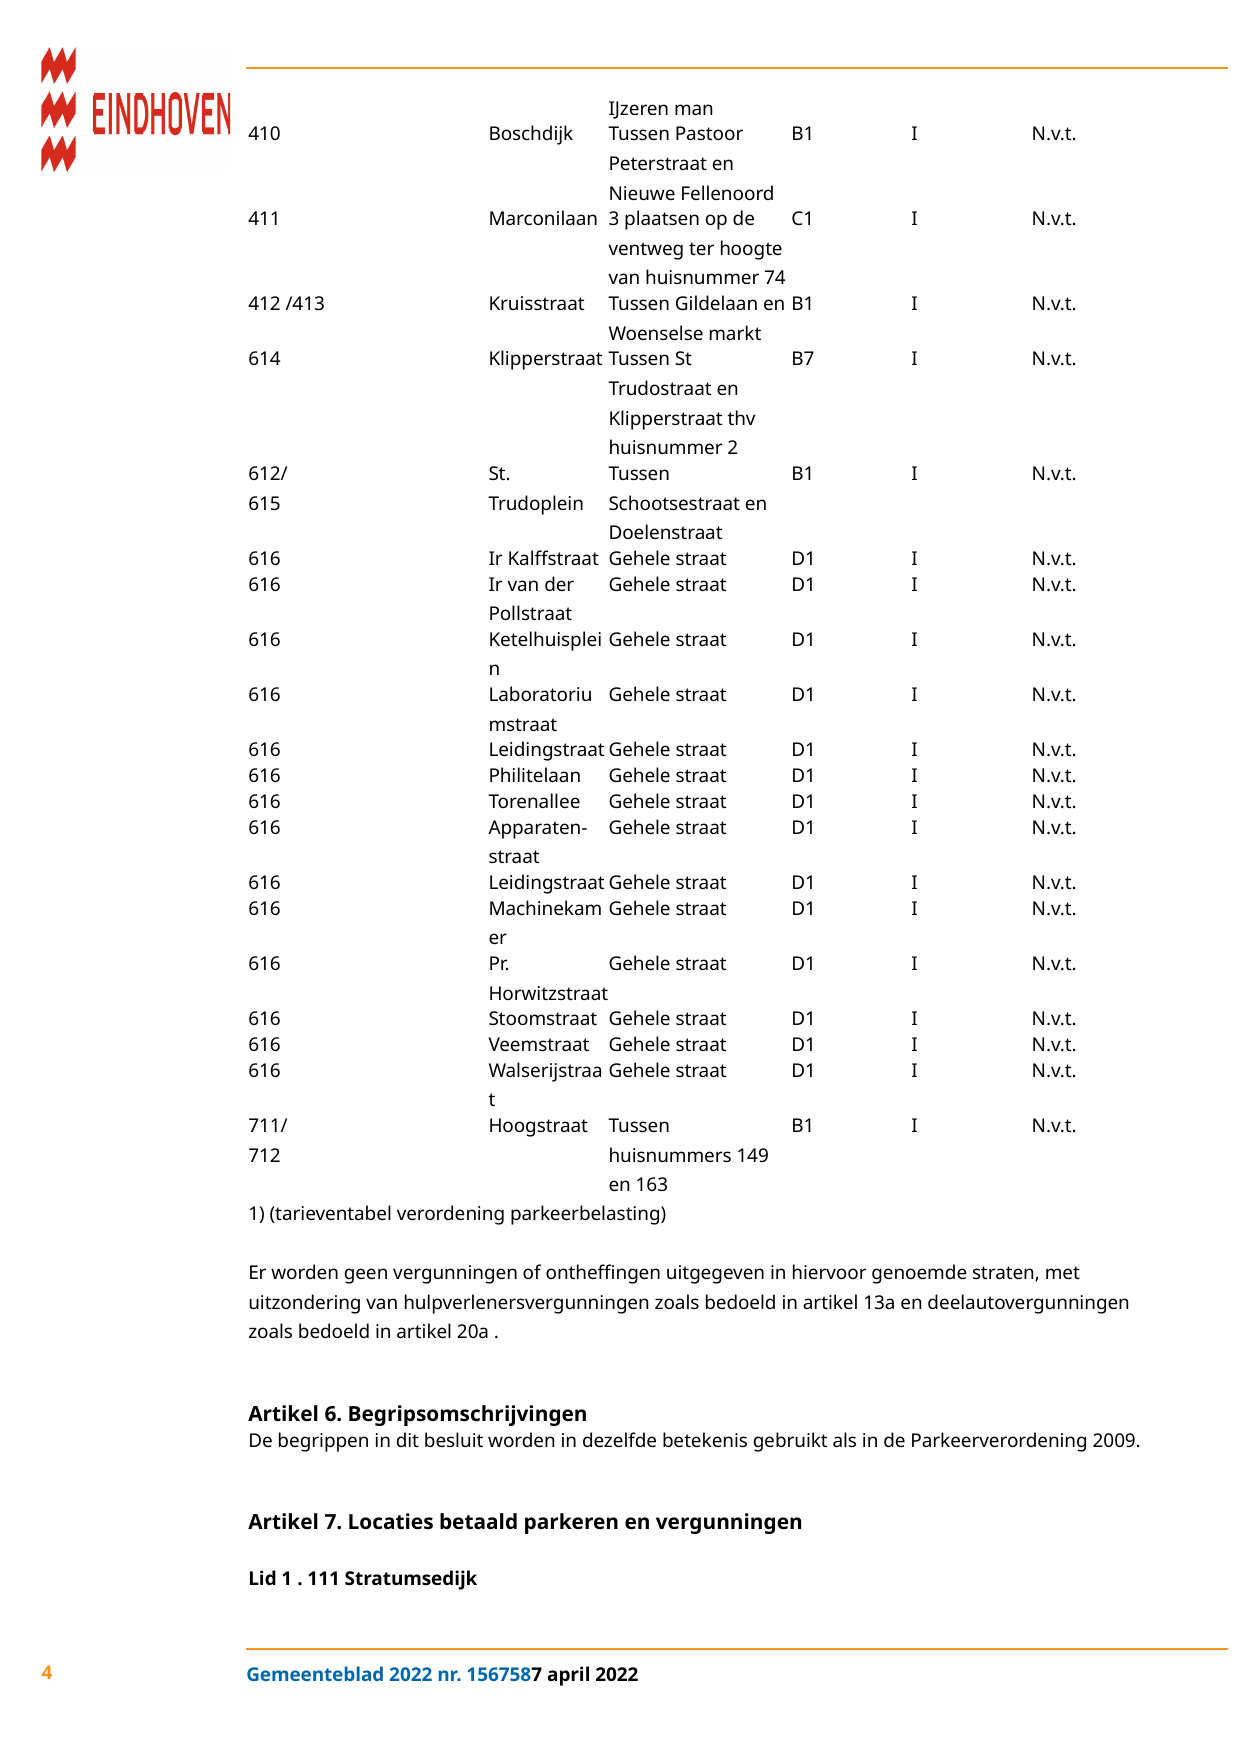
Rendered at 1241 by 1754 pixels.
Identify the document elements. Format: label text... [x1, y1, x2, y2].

table_cell Gehele straat [608, 1006, 791, 1031]
table_cell N.v.t. [1031, 571, 1152, 626]
table_cell D1 [791, 1006, 911, 1031]
table_cell Kruisstraat [488, 290, 608, 346]
table_cell Gehele straat [608, 763, 791, 788]
table_cell [488, 95, 608, 121]
text De begrippen in dit besluit worden in dezelfde betekenis gebruikt als in de Parkeerverordening 2009. [248, 1427, 1152, 1453]
table_cell [791, 95, 911, 121]
table_cell Apparaten-straat [488, 814, 608, 869]
table_cell D1 [791, 869, 911, 895]
table_cell I [911, 788, 1031, 814]
table_cell N.v.t. [1031, 1057, 1152, 1112]
table_cell D1 [791, 1031, 911, 1057]
table_cell D1 [791, 763, 911, 788]
table_cell N.v.t. [1031, 895, 1152, 950]
text Er worden geen vergunningen of ontheffingen uitgegeven in hiervoor genoemde straten, met uitzondering van hulpverlenersvergunningen zoals bedoeld in artikel 13a en deelautovergunningen zoals bedoeld in artikel 20a . [248, 1259, 1152, 1344]
table_cell B7 [791, 346, 911, 460]
table_cell D1 [791, 895, 911, 950]
table_cell 616 [248, 737, 488, 762]
table_cell I [911, 460, 1031, 545]
table_cell Ir Kalffstraat [488, 545, 608, 571]
table_cell Gehele straat [608, 681, 791, 737]
table_cell Tussen Gildelaan en Woenselse markt [608, 290, 791, 346]
table_cell N.v.t. [1031, 346, 1152, 460]
table_cell I [911, 869, 1031, 895]
text Artikel 7. Locaties betaald parkeren en vergunningen [248, 1507, 1152, 1536]
table_cell [1031, 95, 1152, 121]
table_cell Torenallee [488, 788, 608, 814]
table_cell IJzeren man [608, 95, 791, 121]
table_cell 616 [248, 626, 488, 681]
table_cell Machinekamer [488, 895, 608, 950]
table_cell I [911, 814, 1031, 869]
table_cell N.v.t. [1031, 1031, 1152, 1057]
table_cell Gehele straat [608, 571, 791, 626]
table_cell 412 /413 [248, 290, 488, 346]
table_cell Ir van der Pollstraat [488, 571, 608, 626]
table_cell 616 [248, 869, 488, 895]
table_cell 616 [248, 895, 488, 950]
table_cell C1 [791, 205, 911, 290]
table_cell 614 [248, 346, 488, 460]
table_cell I [911, 1006, 1031, 1031]
table_cell 616 [248, 814, 488, 869]
table_cell I [911, 1112, 1031, 1197]
table_cell B1 [791, 460, 911, 545]
table_cell Boschdijk [488, 121, 608, 205]
table_cell D1 [791, 814, 911, 869]
table_cell N.v.t. [1031, 681, 1152, 737]
table_cell Gehele straat [608, 869, 791, 895]
table_cell Pr. Horwitzstraat [488, 950, 608, 1006]
table_cell I [911, 205, 1031, 290]
table_cell N.v.t. [1031, 1112, 1152, 1197]
table_cell 616 [248, 545, 488, 571]
table_cell I [911, 571, 1031, 626]
table_cell Tussen St Trudostraat en Klipperstraat thv huisnummer 2 [608, 346, 791, 460]
table_cell Tussen huisnummers 149 en 163 [608, 1112, 791, 1197]
table_cell Tussen Schootsestraat en Doelenstraat [608, 460, 791, 545]
table_cell Gehele straat [608, 626, 791, 681]
table_cell 616 [248, 1031, 488, 1057]
table_cell I [911, 1057, 1031, 1112]
table_cell B1 [791, 290, 911, 346]
table_cell D1 [791, 788, 911, 814]
table_cell St. Trudoplein [488, 460, 608, 545]
text Lid 1 . 111 Stratumsedijk [248, 1565, 1152, 1591]
table_cell N.v.t. [1031, 1006, 1152, 1031]
table_cell I [911, 895, 1031, 950]
table_cell Gehele straat [608, 814, 791, 869]
table_cell D1 [791, 545, 911, 571]
table_cell I [911, 737, 1031, 762]
table_cell D1 [791, 950, 911, 1006]
table_cell 616 [248, 788, 488, 814]
table_cell N.v.t. [1031, 626, 1152, 681]
table_cell N.v.t. [1031, 763, 1152, 788]
table_cell N.v.t. [1031, 869, 1152, 895]
table_cell I [911, 346, 1031, 460]
table_cell Veemstraat [488, 1031, 608, 1057]
table_cell N.v.t. [1031, 788, 1152, 814]
table_cell I [911, 763, 1031, 788]
table_cell 616 [248, 1057, 488, 1112]
table_cell 3 plaatsen op de ventweg ter hoogte van huisnummer 74 [608, 205, 791, 290]
table_cell N.v.t. [1031, 205, 1152, 290]
table_cell 616 [248, 763, 488, 788]
table_cell 616 [248, 950, 488, 1006]
table_cell B1 [791, 121, 911, 205]
table_cell Leidingstraat [488, 737, 608, 762]
table_cell Ketelhuisplein [488, 626, 608, 681]
table_cell Gehele straat [608, 788, 791, 814]
table_cell I [911, 950, 1031, 1006]
text Artikel 6. Begripsomschrijvingen [248, 1399, 1152, 1427]
table_cell N.v.t. [1031, 121, 1152, 205]
table_cell Gehele straat [608, 1057, 791, 1112]
table_cell Hoogstraat [488, 1112, 608, 1197]
table_cell N.v.t. [1031, 290, 1152, 346]
table_cell Marconilaan [488, 205, 608, 290]
table_cell D1 [791, 681, 911, 737]
table_cell 616 [248, 571, 488, 626]
table_cell I [911, 626, 1031, 681]
table_cell Gehele straat [608, 545, 791, 571]
table_cell I [911, 1031, 1031, 1057]
table_cell 711/ 712 [248, 1112, 488, 1197]
table_cell 612/ 615 [248, 460, 488, 545]
text 1) (tarieventabel verordening parkeerbelasting) [248, 1200, 1152, 1226]
table_cell D1 [791, 1057, 911, 1112]
table_cell N.v.t. [1031, 460, 1152, 545]
picture [41, 47, 231, 172]
table_cell D1 [791, 571, 911, 626]
table_cell [248, 95, 488, 121]
table_cell N.v.t. [1031, 737, 1152, 762]
table_cell Gehele straat [608, 895, 791, 950]
table_cell Philitelaan [488, 763, 608, 788]
table_cell Laboratoriumstraat [488, 681, 608, 737]
table_cell B1 [791, 1112, 911, 1197]
table_cell Gehele straat [608, 1031, 791, 1057]
table_cell 410 [248, 121, 488, 205]
table_cell 616 [248, 681, 488, 737]
table_cell D1 [791, 737, 911, 762]
table_cell Walserijstraat [488, 1057, 608, 1112]
table_cell N.v.t. [1031, 950, 1152, 1006]
table_cell Gehele straat [608, 737, 791, 762]
table_cell I [911, 681, 1031, 737]
table_cell I [911, 545, 1031, 571]
table_cell Stoomstraat [488, 1006, 608, 1031]
table_cell Klipperstraat [488, 346, 608, 460]
table_cell Gehele straat [608, 950, 791, 1006]
table_cell N.v.t. [1031, 814, 1152, 869]
table_cell 411 [248, 205, 488, 290]
table_cell [911, 95, 1031, 121]
table_cell 616 [248, 1006, 488, 1031]
table_cell Tussen Pastoor Peterstraat en Nieuwe Fellenoord [608, 121, 791, 205]
table_cell I [911, 121, 1031, 205]
table_cell Leidingstraat [488, 869, 608, 895]
table_cell I [911, 290, 1031, 346]
table_cell N.v.t. [1031, 545, 1152, 571]
table_cell D1 [791, 626, 911, 681]
